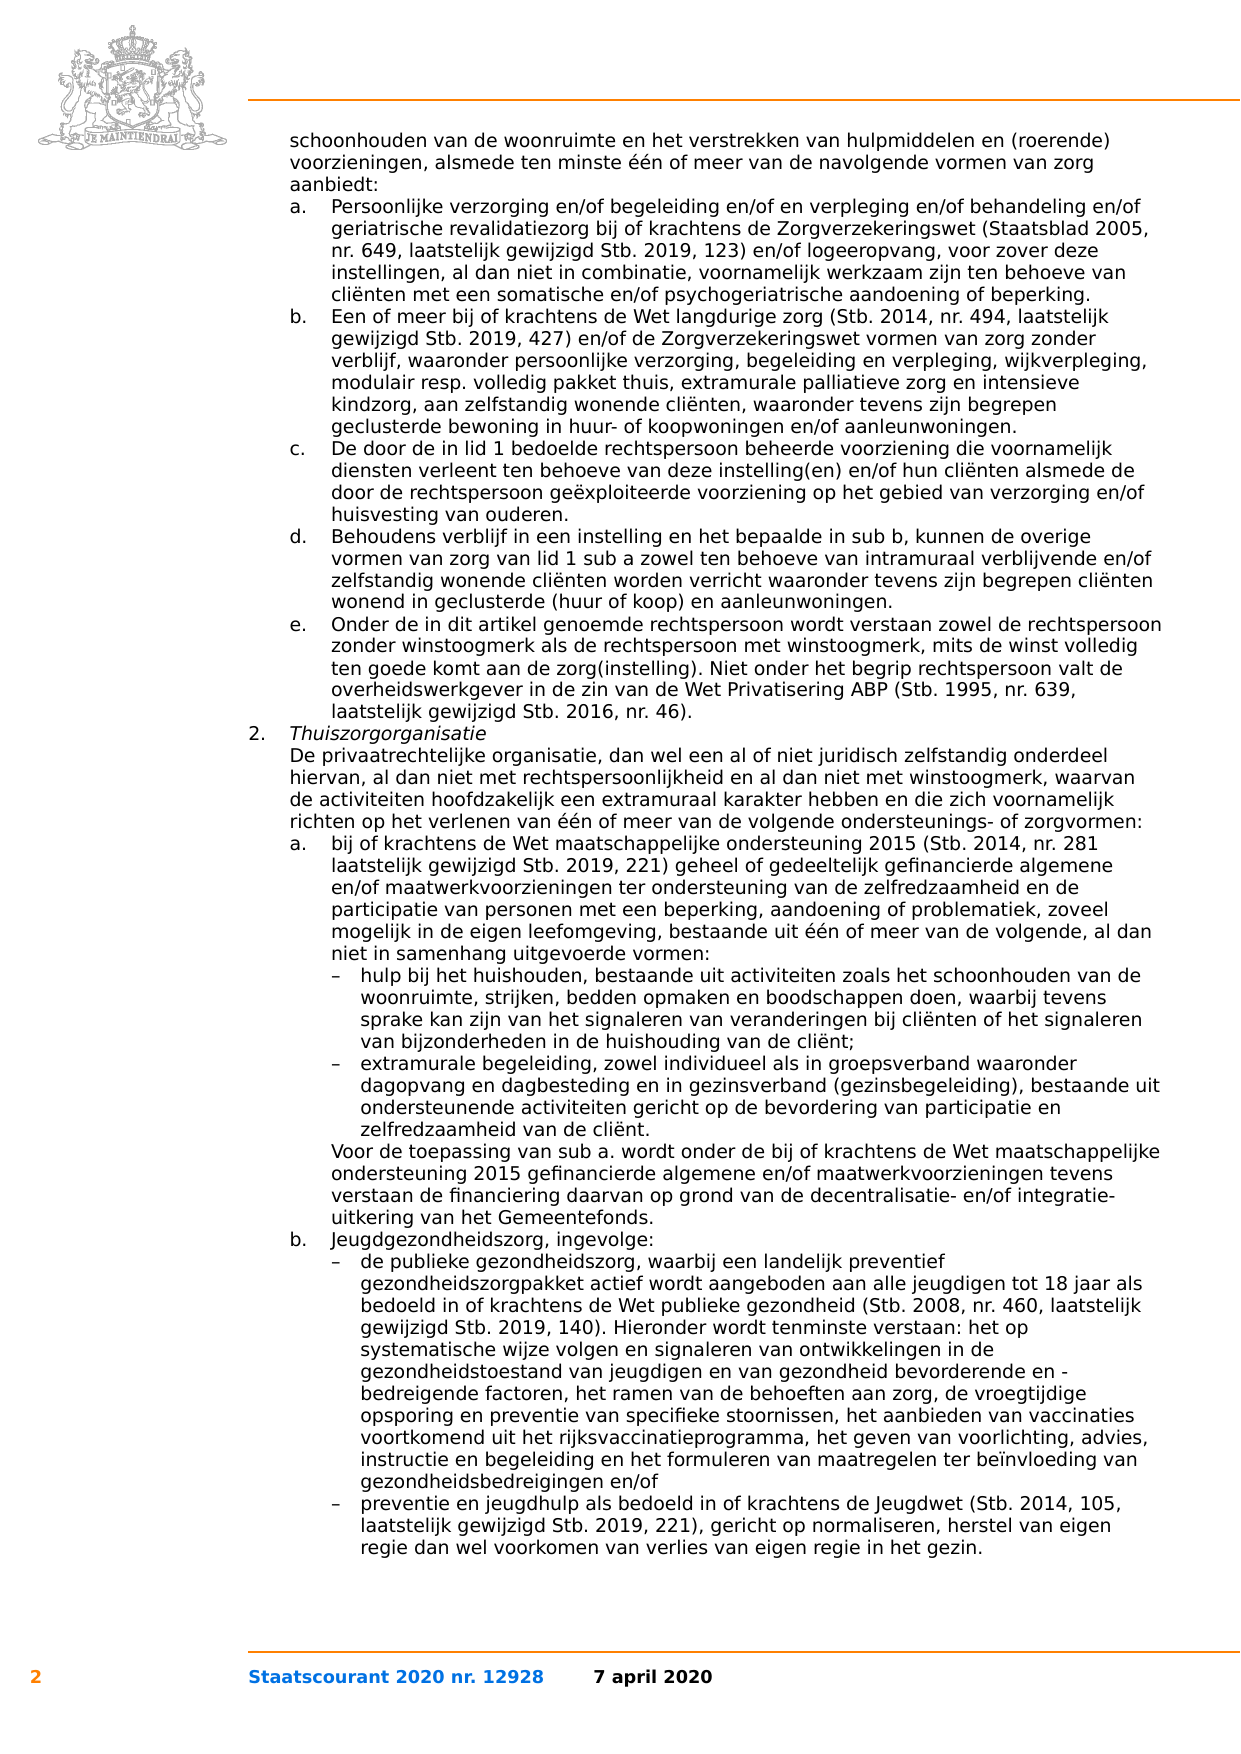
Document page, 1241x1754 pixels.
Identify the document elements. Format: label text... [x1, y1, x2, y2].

text schoonhouden van de woonruimte en het verstrekken van hulpmiddelen en (roerende) voorzieningen, alsmede ten minste één of meer van de navolgende vormen van zorg aanbiedt: [289, 130, 1163, 196]
text c. De door de in lid 1 bedoelde rechtspersoon beheerde voorziening die voornamelijk diensten verleent ten behoeve van deze instelling(en) en/of hun cliënten alsmede de door de rechtspersoon geëxploiteerde voorziening op het gebied van verzorging en/of huisvesting van ouderen. [289, 438, 1163, 526]
text a. bij of krachtens de Wet maatschappelijke ondersteuning 2015 (Stb. 2014, nr. 281 laatstelijk gewijzigd Stb. 2019, 221) geheel of gedeeltelijk gefinancierde algemene en/of maatwerkvoorzieningen ter ondersteuning van de zelfredzaamheid en de participatie van personen met een beperking, aandoening of problematiek, zoveel mogelijk in de eigen leefomgeving, bestaande uit één of meer van de volgende, al dan niet in samenhang uitgevoerde vormen: [289, 833, 1163, 965]
text b. Een of meer bij of krachtens de Wet langdurige zorg (Stb. 2014, nr. 494, laatstelijk gewijzigd Stb. 2019, 427) en/of de Zorgverzekeringswet vormen van zorg zonder verblijf, waaronder persoonlijke verzorging, begeleiding en verpleging, wijkverpleging, modulair resp. volledig pakket thuis, extramurale palliatieve zorg en intensieve kindzorg, aan zelfstandig wonende cliënten, waaronder tevens zijn begrepen geclusterde bewoning in huur- of koopwoningen en/of aanleunwoningen. [289, 306, 1163, 438]
text b. Jeugdgezondheidszorg, ingevolge: [289, 1229, 1163, 1251]
text Voor de toepassing van sub a. wordt onder de bij of krachtens de Wet maatschappelijke ondersteuning 2015 gefinancierde algemene en/of maatwerkvoorzieningen tevens verstaan de financiering daarvan op grond van de decentralisatie- en/of integratie-uitkering van het Gemeentefonds. [331, 1141, 1163, 1229]
text De privaatrechtelijke organisatie, dan wel een al of niet juridisch zelfstandig onderdeel hiervan, al dan niet met rechtspersoonlijkheid en al dan niet met winstoogmerk, waarvan de activiteiten hoofdzakelijk een extramuraal karakter hebben en die zich voornamelijk richten op het verlenen van één of meer van de volgende ondersteunings- of zorgvormen: [289, 745, 1163, 833]
text – de publieke gezondheidszorg, waarbij een landelijk preventief gezondheidszorgpakket actief wordt aangeboden aan alle jeugdigen tot 18 jaar als bedoeld in of krachtens de Wet publieke gezondheid (Stb. 2008, nr. 460, laatstelijk gewijzigd Stb. 2019, 140). Hieronder wordt tenminste verstaan: het op systematische wijze volgen en signaleren van ontwikkelingen in de gezondheidstoestand van jeugdigen en van gezondheid bevorderende en -bedreigende factoren, het ramen van de behoeften aan zorg, de vroegtijdige opsporing en preventie van specifieke stoornissen, het aanbieden van vaccinaties voortkomend uit het rijksvaccinatieprogramma, het geven van voorlichting, advies, instructie en begeleiding en het formuleren van maatregelen ter beïnvloeding van gezondheidsbedreigingen en/of [331, 1251, 1163, 1493]
text a. Persoonlijke verzorging en/of begeleiding en/of en verpleging en/of behandeling en/of geriatrische revalidatiezorg bij of krachtens de Zorgverzekeringswet (Staatsblad 2005, nr. 649, laatstelijk gewijzigd Stb. 2019, 123) en/of logeeropvang, voor zover deze instellingen, al dan niet in combinatie, voornamelijk werkzaam zijn ten behoeve van cliënten met een somatische en/of psychogeriatrische aandoening of beperking. [289, 196, 1163, 306]
text d. Behoudens verblijf in een instelling en het bepaalde in sub b, kunnen de overige vormen van zorg van lid 1 sub a zowel ten behoeve van intramuraal verblijvende en/of zelfstandig wonende cliënten worden verricht waaronder tevens zijn begrepen cliënten wonend in geclusterde (huur of koop) en aanleunwoningen. [289, 526, 1163, 613]
text – preventie en jeugdhulp als bedoeld in of krachtens de Jeugdwet (Stb. 2014, 105, laatstelijk gewijzigd Stb. 2019, 221), gericht op normaliseren, herstel van eigen regie dan wel voorkomen van verlies van eigen regie in het gezin. [331, 1493, 1163, 1558]
text – hulp bij het huishouden, bestaande uit activiteiten zoals het schoonhouden van de woonruimte, strijken, bedden opmaken en boodschappen doen, waarbij tevens sprake kan zijn van het signaleren van veranderingen bij cliënten of het signaleren van bijzonderheden in de huishouding van de cliënt; [331, 965, 1163, 1053]
text 2. Thuiszorgorganisatie [248, 723, 1163, 745]
text – extramurale begeleiding, zowel individueel als in groepsverband waaronder dagopvang en dagbesteding en in gezinsverband (gezinsbegeleiding), bestaande uit ondersteunende activiteiten gericht op de bevordering van participatie en zelfredzaamheid van de cliënt. [331, 1053, 1163, 1141]
text e. Onder de in dit artikel genoemde rechtspersoon wordt verstaan zowel de rechtspersoon zonder winstoogmerk als de rechtspersoon met winstoogmerk, mits de winst volledig ten goede komt aan de zorg(instelling). Niet onder het begrip rechtspersoon valt de overheidswerkgever in de zin van de Wet Privatisering ABP (Stb. 1995, nr. 639, laatstelijk gewijzigd Stb. 2016, nr. 46). [289, 613, 1163, 723]
picture [38, 25, 227, 150]
